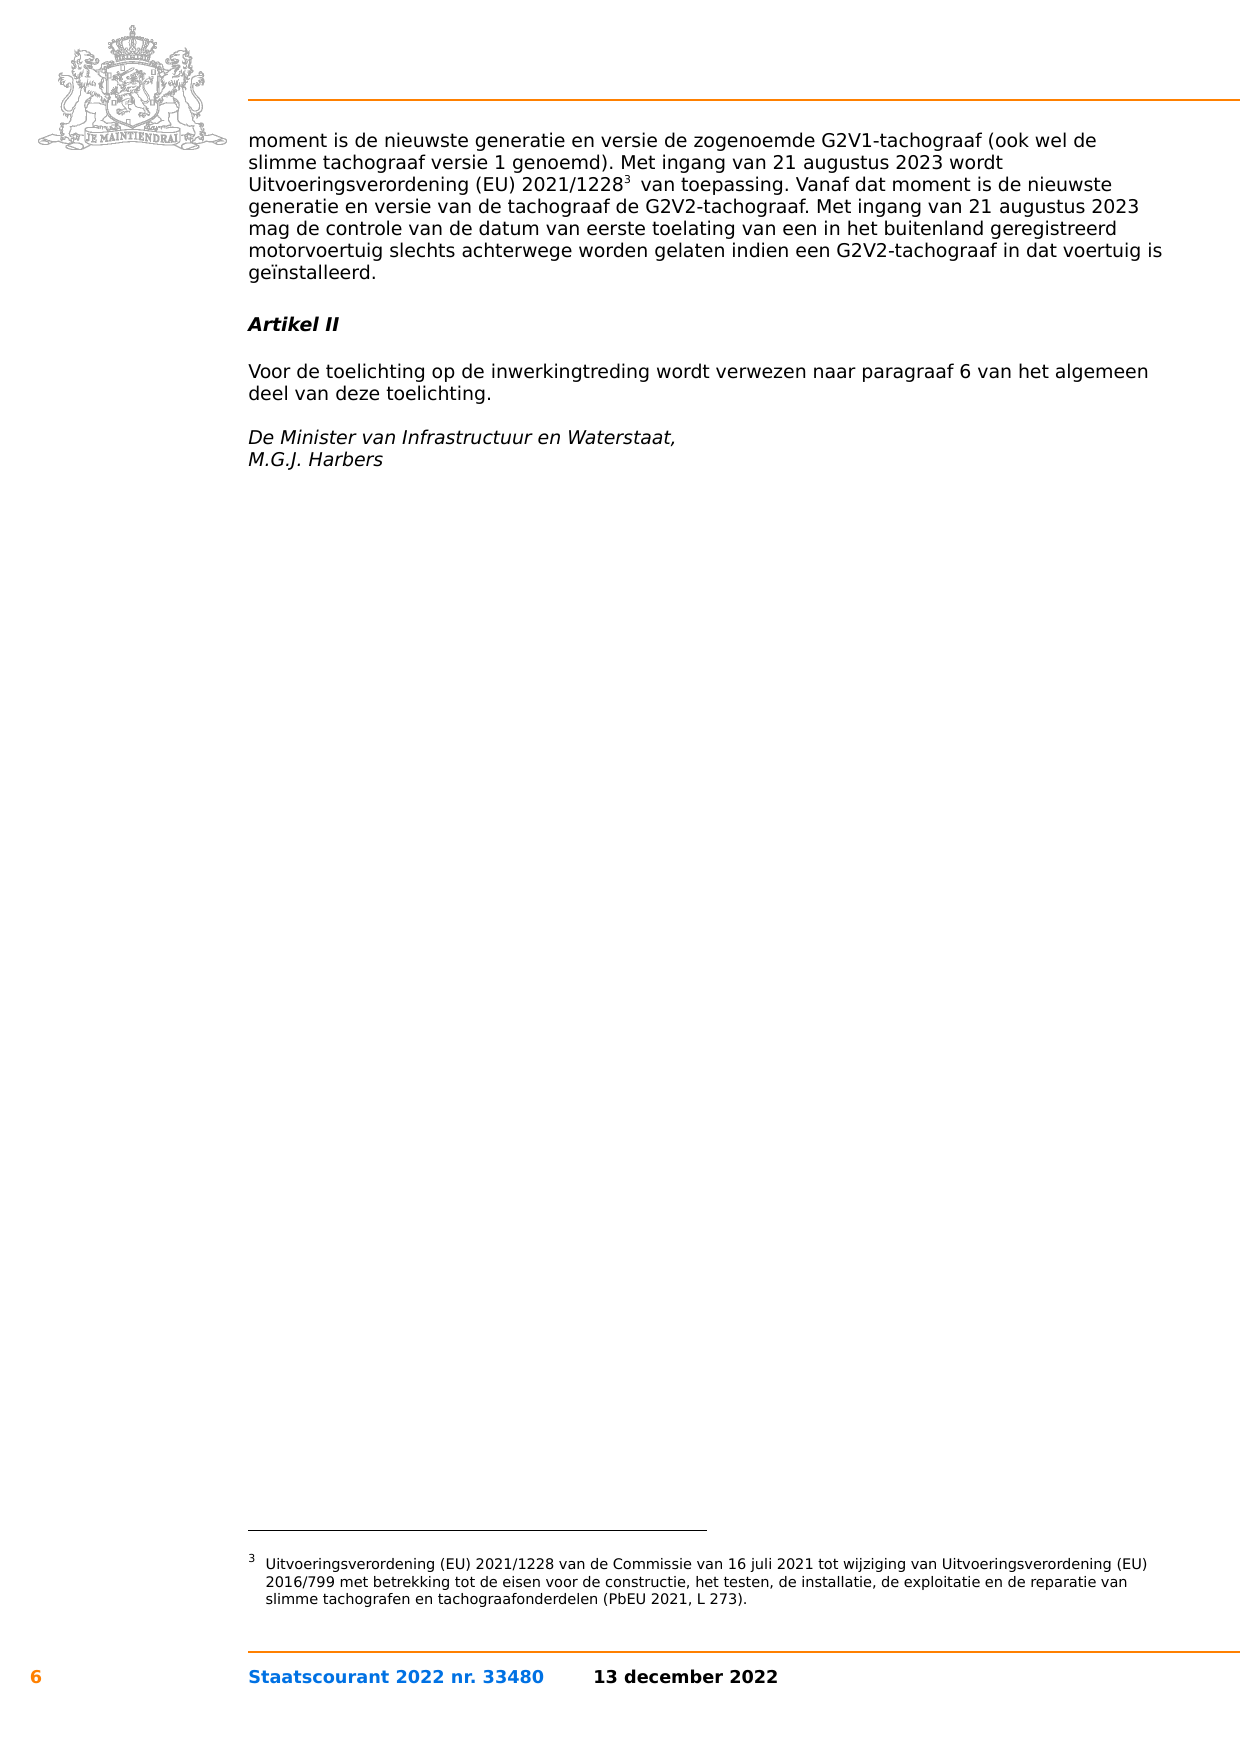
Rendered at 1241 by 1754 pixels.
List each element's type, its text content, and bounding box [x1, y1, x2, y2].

picture [38, 25, 227, 150]
text moment is de nieuwste generatie en versie de zogenoemde G2V1-tachograaf (ook wel de slimme tachograaf versie 1 genoemd). Met ingang van 21 augustus 2023 wordt Uitvoeringsverordening (EU) 2021/1228 van toepassing. Vanaf dat moment is de nieuwste generatie en versie van de tachograaf de G2V2-tachograaf. Met ingang van 21 augustus 2023 mag de controle van de datum van eerste toelating van een in het buitenland geregistreerd motorvoertuig slechts achterwege worden gelaten indien een G2V2-tachograaf in dat voertuig is geïnstalleerd. [248, 130, 1163, 284]
subtitle Artikel II [248, 314, 1163, 336]
text De Minister van Infrastructuur en Waterstaat, M.G.J. Harbers [248, 427, 1163, 471]
text Voor de toelichting op de inwerkingtreding wordt verwezen naar paragraaf 6 van het algemeen deel van deze toelichting. [248, 361, 1163, 405]
text Uitvoeringsverordening (EU) 2021/1228 van de Commissie van 16 juli 2021 tot wijziging van Uitvoeringsverordening (EU) 2016/799 met betrekking tot de eisen voor de constructie, het testen, de installatie, de exploitatie en de reparatie van slimme tachografen en tachograafonderdelen (PbEU 2021, L 273). [248, 1552, 1163, 1608]
